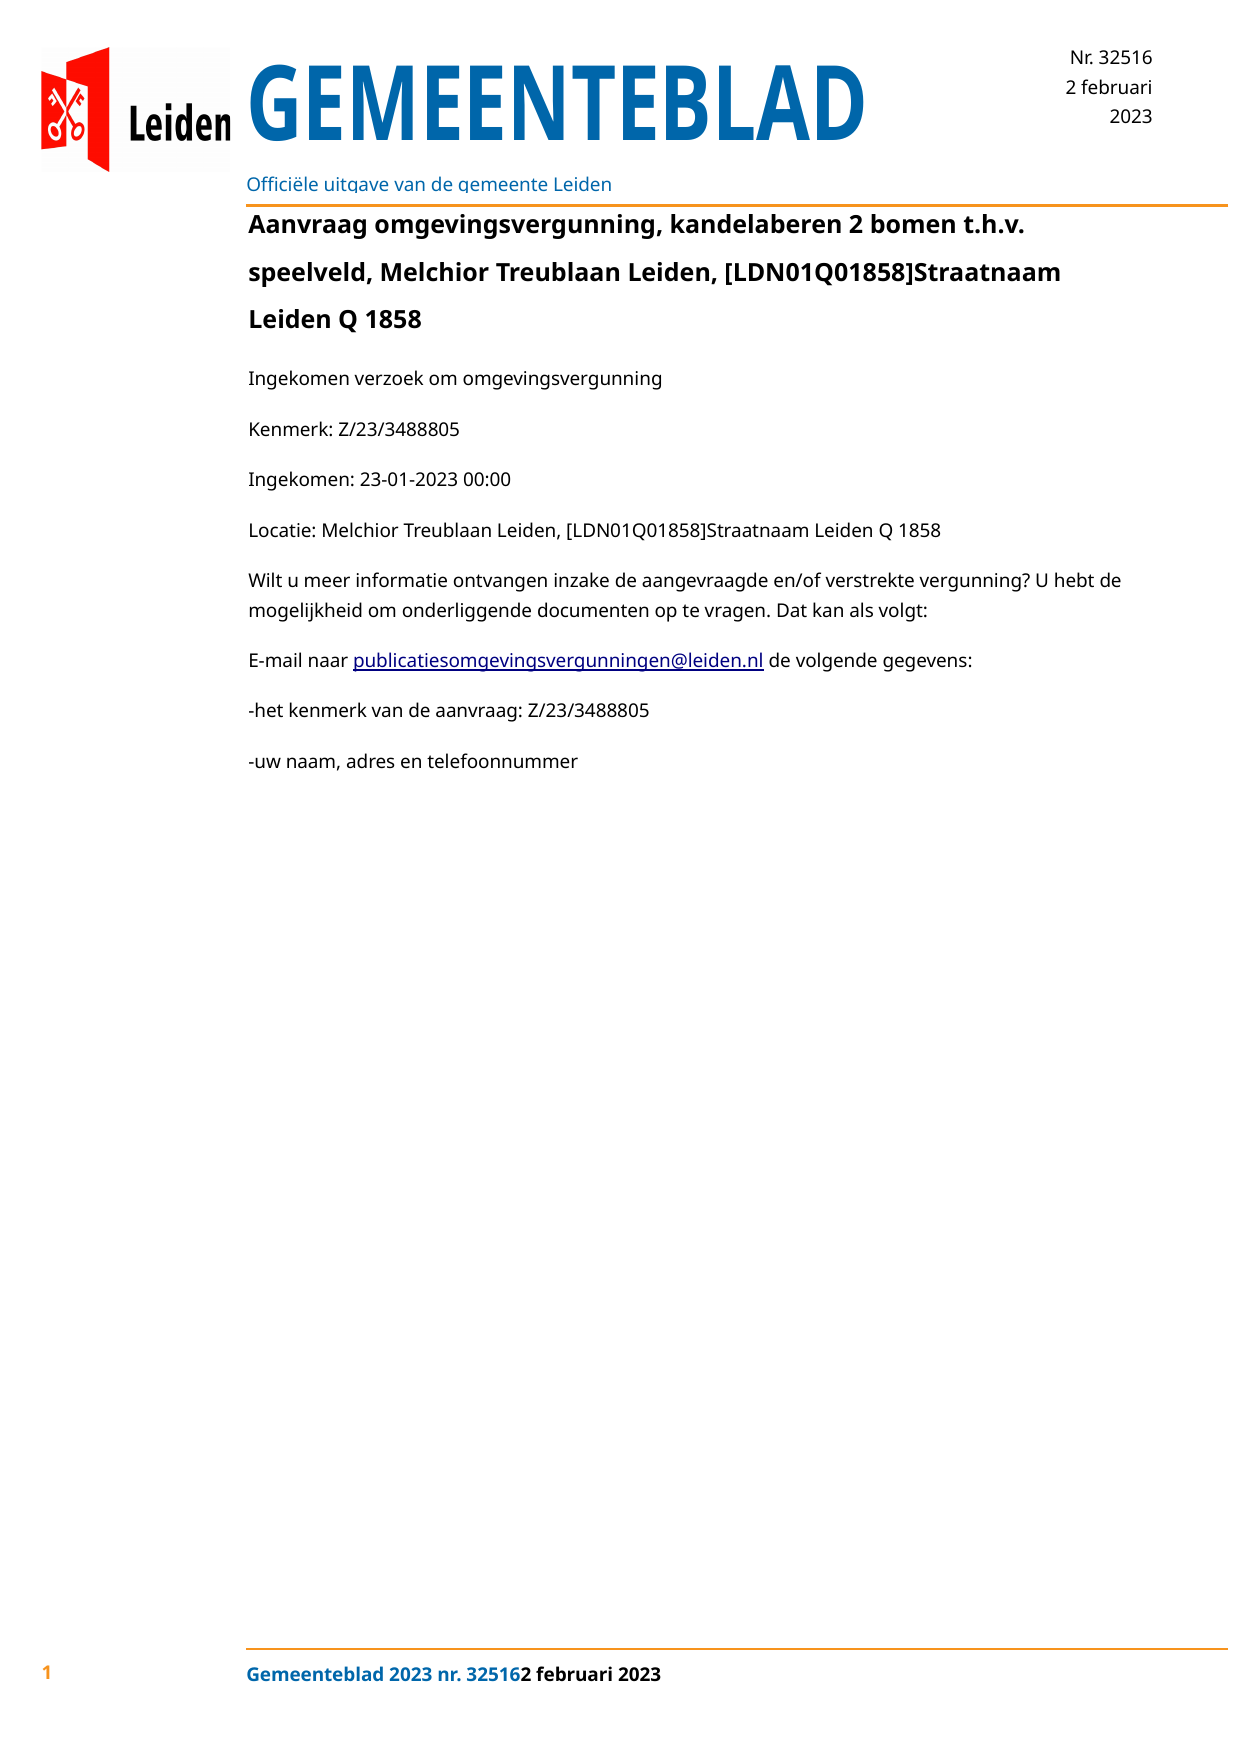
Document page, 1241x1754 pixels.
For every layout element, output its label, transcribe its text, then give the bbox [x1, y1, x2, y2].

picture [41, 47, 231, 172]
text -uw naam, adres en telefoonnummer [248, 748, 1152, 774]
text Wilt u meer informatie ontvangen inzake de aangevraagde en/of verstrekte vergunning? U hebt de mogelijkheid om onderliggende documenten op te vragen. Dat kan als volgt: [248, 567, 1152, 622]
text Kenmerk: Z/23/3488805 [248, 416, 1152, 442]
text -het kenmerk van de aanvraag: Z/23/3488805 [248, 698, 1152, 723]
text E-mail naar publicatiesomgevingsvergunningen@leiden.nl de volgende gegevens: [248, 647, 1152, 673]
text Aanvraag omgevingsvergunning, kandelaberen 2 bomen t.h.v. speelveld, Melchior Treublaan Leiden, [LDN01Q01858]Straatnaam Leiden Q 1858 [248, 207, 1152, 336]
text Ingekomen: 23-01-2023 00:00 [248, 466, 1152, 492]
text Locatie: Melchior Treublaan Leiden, [LDN01Q01858]Straatnaam Leiden Q 1858 [248, 517, 1152, 542]
text Ingekomen verzoek om omgevingsvergunning [248, 366, 1152, 391]
